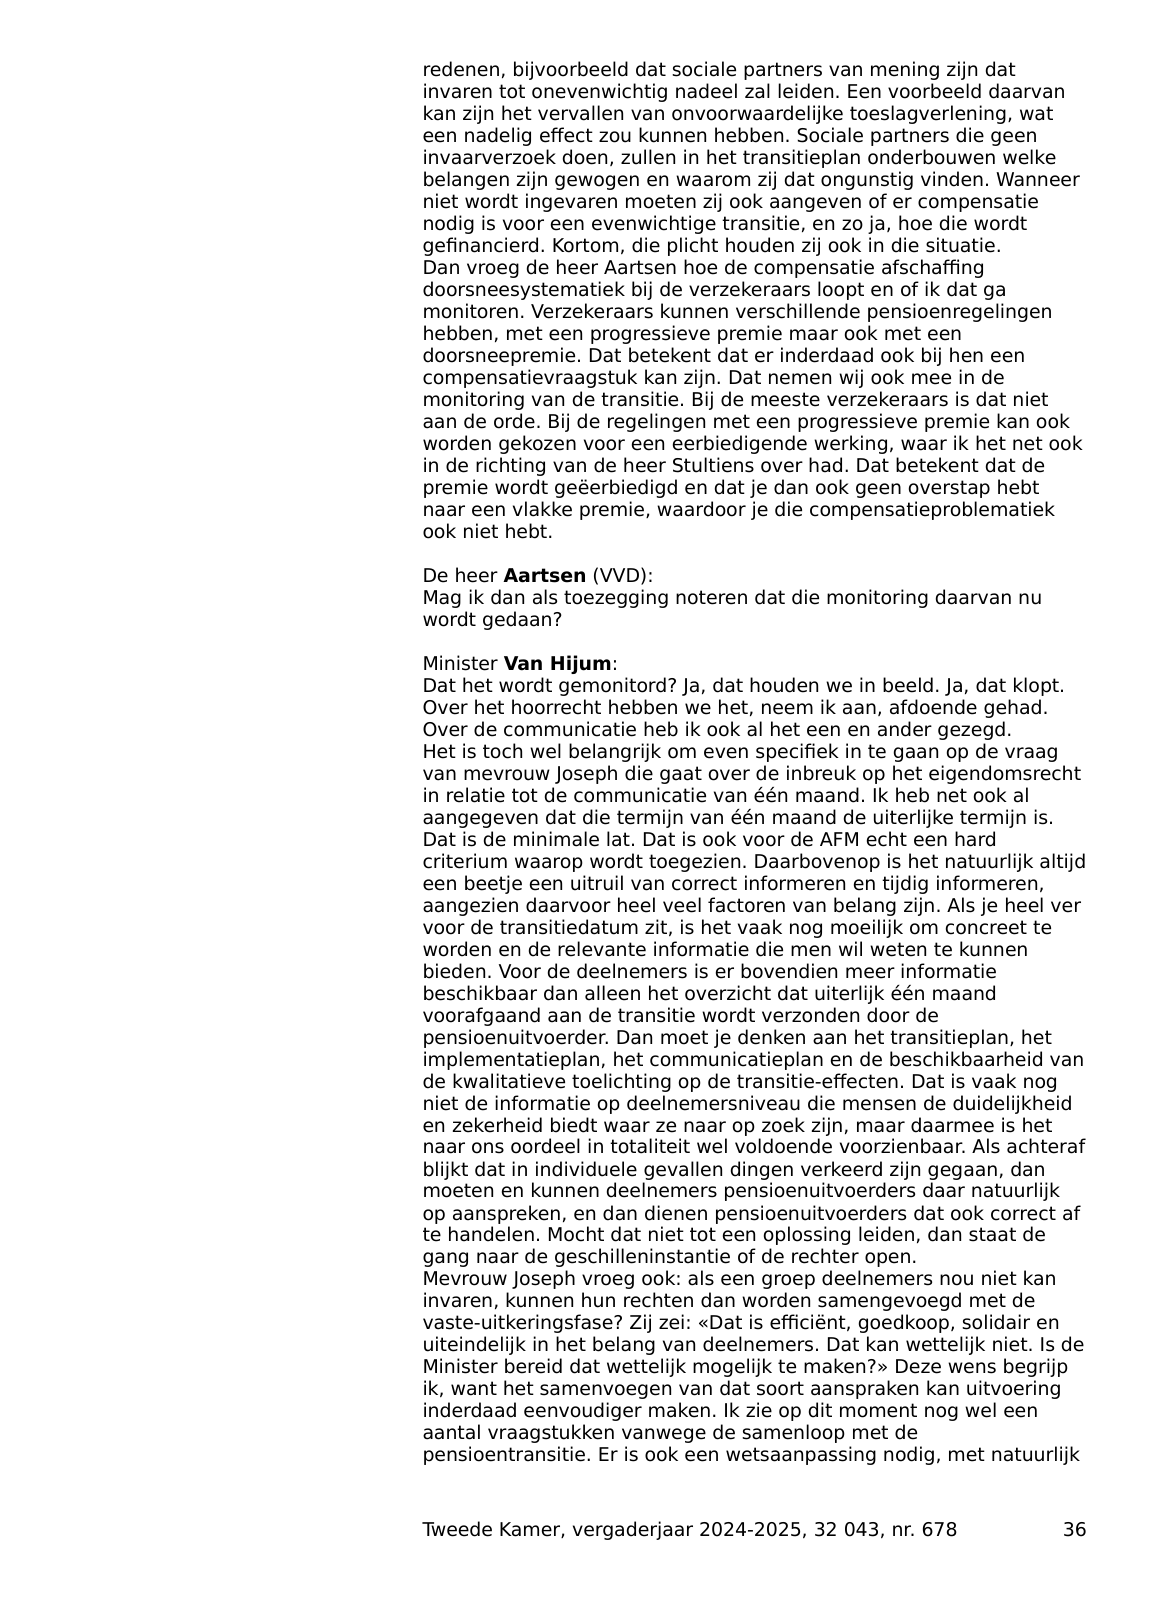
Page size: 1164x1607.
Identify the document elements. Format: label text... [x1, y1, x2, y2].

text De heer Aartsen (VVD): [422, 565, 1087, 587]
text Het is toch wel belangrijk om even specifiek in te gaan op de vraag van mevrouw Joseph die gaat over de inbreuk op het eigendomsrecht in relatie tot de communicatie van één maand. Ik heb net ook al aangegeven dat die termijn van één maand de uiterlijke termijn is. Dat is de minimale lat. Dat is ook voor de AFM echt een hard criterium waarop wordt toegezien. Daarbovenop is het natuurlijk altijd een beetje een uitruil van correct informeren en tijdig informeren, aangezien daarvoor heel veel factoren van belang zijn. Als je heel ver voor de transitiedatum zit, is het vaak nog moeilijk om concreet te worden en de relevante informatie die men wil weten te kunnen bieden. Voor de deelnemers is er bovendien meer informatie beschikbaar dan alleen het overzicht dat uiterlijk één maand voorafgaand aan de transitie wordt verzonden door de pensioenuitvoerder. Dan moet je denken aan het transitieplan, het implementatieplan, het communicatieplan en de beschikbaarheid van de kwalitatieve toelichting op de transitie-effecten. Dat is vaak nog niet de informatie op deelnemersniveau die mensen de duidelijkheid en zekerheid biedt waar ze naar op zoek zijn, maar daarmee is het naar ons oordeel in totaliteit wel voldoende voorzienbaar. Als achteraf blijkt dat in individuele gevallen dingen verkeerd zijn gegaan, dan moeten en kunnen deelnemers pensioenuitvoerders daar natuurlijk op aanspreken, en dan dienen pensioenuitvoerders dat ook correct af te handelen. Mocht dat niet tot een oplossing leiden, dan staat de gang naar de geschilleninstantie of de rechter open. [422, 741, 1087, 1268]
text Mag ik dan als toezegging noteren dat die monitoring daarvan nu wordt gedaan? [422, 587, 1087, 631]
text Mevrouw Joseph vroeg ook: als een groep deelnemers nou niet kan invaren, kunnen hun rechten dan worden samengevoegd met de vaste-uitkeringsfase? Zij zei: «Dat is efficiënt, goedkoop, solidair en uiteindelijk in het belang van deelnemers. Dat kan wettelijk niet. Is de Minister bereid dat wettelijk mogelijk te maken?» Deze wens begrijp ik, want het samenvoegen van dat soort aanspraken kan uitvoering inderdaad eenvoudiger maken. Ik zie op dit moment nog wel een aantal vraagstukken vanwege de samenloop met de pensioentransitie. Er is ook een wetsaanpassing nodig, met natuurlijk [422, 1268, 1087, 1466]
text Dat het wordt gemonitord? Ja, dat houden we in beeld. Ja, dat klopt. [422, 675, 1087, 697]
text Over het hoorrecht hebben we het, neem ik aan, afdoende gehad. Over de communicatie heb ik ook al het een en ander gezegd. [422, 697, 1087, 741]
text Minister Van Hijum: [422, 653, 1087, 675]
text Dan vroeg de heer Aartsen hoe de compensatie afschaffing doorsneesystematiek bij de verzekeraars loopt en of ik dat ga monitoren. Verzekeraars kunnen verschillende pensioenregelingen hebben, met een progressieve premie maar ook met een doorsneepremie. Dat betekent dat er inderdaad ook bij hen een compensatievraagstuk kan zijn. Dat nemen wij ook mee in de monitoring van de transitie. Bij de meeste verzekeraars is dat niet aan de orde. Bij de regelingen met een progressieve premie kan ook worden gekozen voor een eerbiedigende werking, waar ik het net ook in de richting van de heer Stultiens over had. Dat betekent dat de premie wordt geëerbiedigd en dat je dan ook geen overstap hebt naar een vlakke premie, waardoor je die compensatieproblematiek ook niet hebt. [422, 257, 1087, 543]
text redenen, bijvoorbeeld dat sociale partners van mening zijn dat invaren tot onevenwichtig nadeel zal leiden. Een voorbeeld daarvan kan zijn het vervallen van onvoorwaardelijke toeslagverlening, wat een nadelig effect zou kunnen hebben. Sociale partners die geen invaarverzoek doen, zullen in het transitieplan onderbouwen welke belangen zijn gewogen en waarom zij dat ongunstig vinden. Wanneer niet wordt ingevaren moeten zij ook aangeven of er compensatie nodig is voor een evenwichtige transitie, en zo ja, hoe die wordt gefinancierd. Kortom, die plicht houden zij ook in die situatie. [422, 59, 1087, 257]
